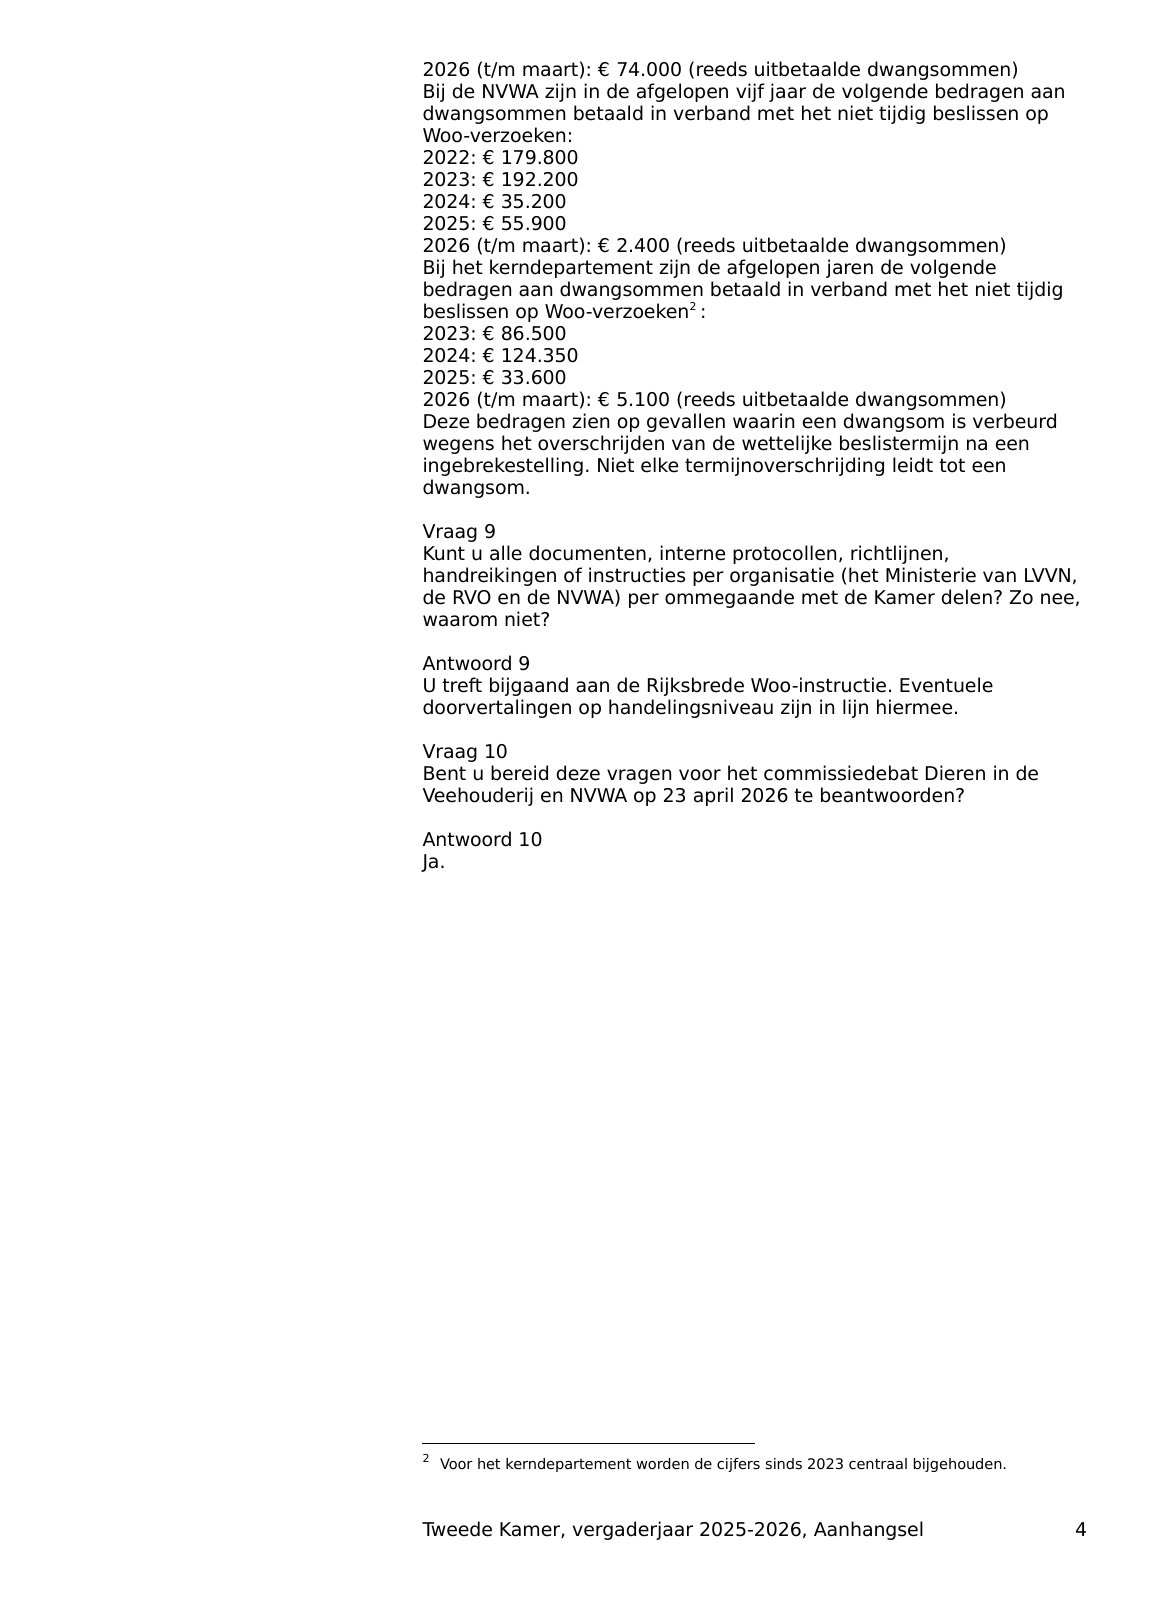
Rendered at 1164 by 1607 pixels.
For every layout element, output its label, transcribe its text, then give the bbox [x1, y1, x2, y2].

text 2023: € 192.200 [422, 169, 1087, 191]
text Bent u bereid deze vragen voor het commissiedebat Dieren in de Veehouderij en NVWA op 23 april 2026 te beantwoorden? [422, 763, 1087, 807]
text 2025: € 33.600 [422, 367, 1087, 389]
text 2024: € 35.200 [422, 191, 1087, 213]
text 2026 (t/m maart): € 74.000 (reeds uitbetaalde dwangsommen) [422, 59, 1087, 81]
text 2026 (t/m maart): € 2.400 (reeds uitbetaalde dwangsommen) [422, 235, 1087, 257]
text Vraag 10 [422, 741, 1087, 763]
text Antwoord 9 [422, 653, 1087, 675]
text Kunt u alle documenten, interne protocollen, richtlijnen, handreikingen of instructies per organisatie (het Ministerie van LVVN, de RVO en de NVWA) per ommegaande met de Kamer delen? Zo nee, waarom niet? [422, 543, 1087, 631]
text 2024: € 124.350 [422, 345, 1087, 367]
text Voor het kerndepartement worden de cijfers sinds 2023 centraal bijgehouden. [422, 1452, 1087, 1474]
text Ja. [422, 851, 1087, 873]
text Antwoord 10 [422, 829, 1087, 851]
text 2026 (t/m maart): € 5.100 (reeds uitbetaalde dwangsommen) [422, 389, 1087, 411]
text Bij de NVWA zijn in de afgelopen vijf jaar de volgende bedragen aan dwangsommen betaald in verband met het niet tijdig beslissen op Woo-verzoeken: [422, 81, 1087, 147]
text Deze bedragen zien op gevallen waarin een dwangsom is verbeurd wegens het overschrijden van de wettelijke beslistermijn na een ingebrekestelling. Niet elke termijnoverschrijding leidt tot een dwangsom. [422, 411, 1087, 499]
text Vraag 9 [422, 521, 1087, 543]
text 2023: € 86.500 [422, 323, 1087, 345]
text U treft bijgaand aan de Rijksbrede Woo-instructie. Eventuele doorvertalingen op handelingsniveau zijn in lijn hiermee. [422, 675, 1087, 719]
text Bij het kerndepartement zijn de afgelopen jaren de volgende bedragen aan dwangsommen betaald in verband met het niet tijdig beslissen op Woo-verzoeken: [422, 257, 1087, 323]
text 2022: € 179.800 [422, 147, 1087, 169]
text 2025: € 55.900 [422, 213, 1087, 235]
